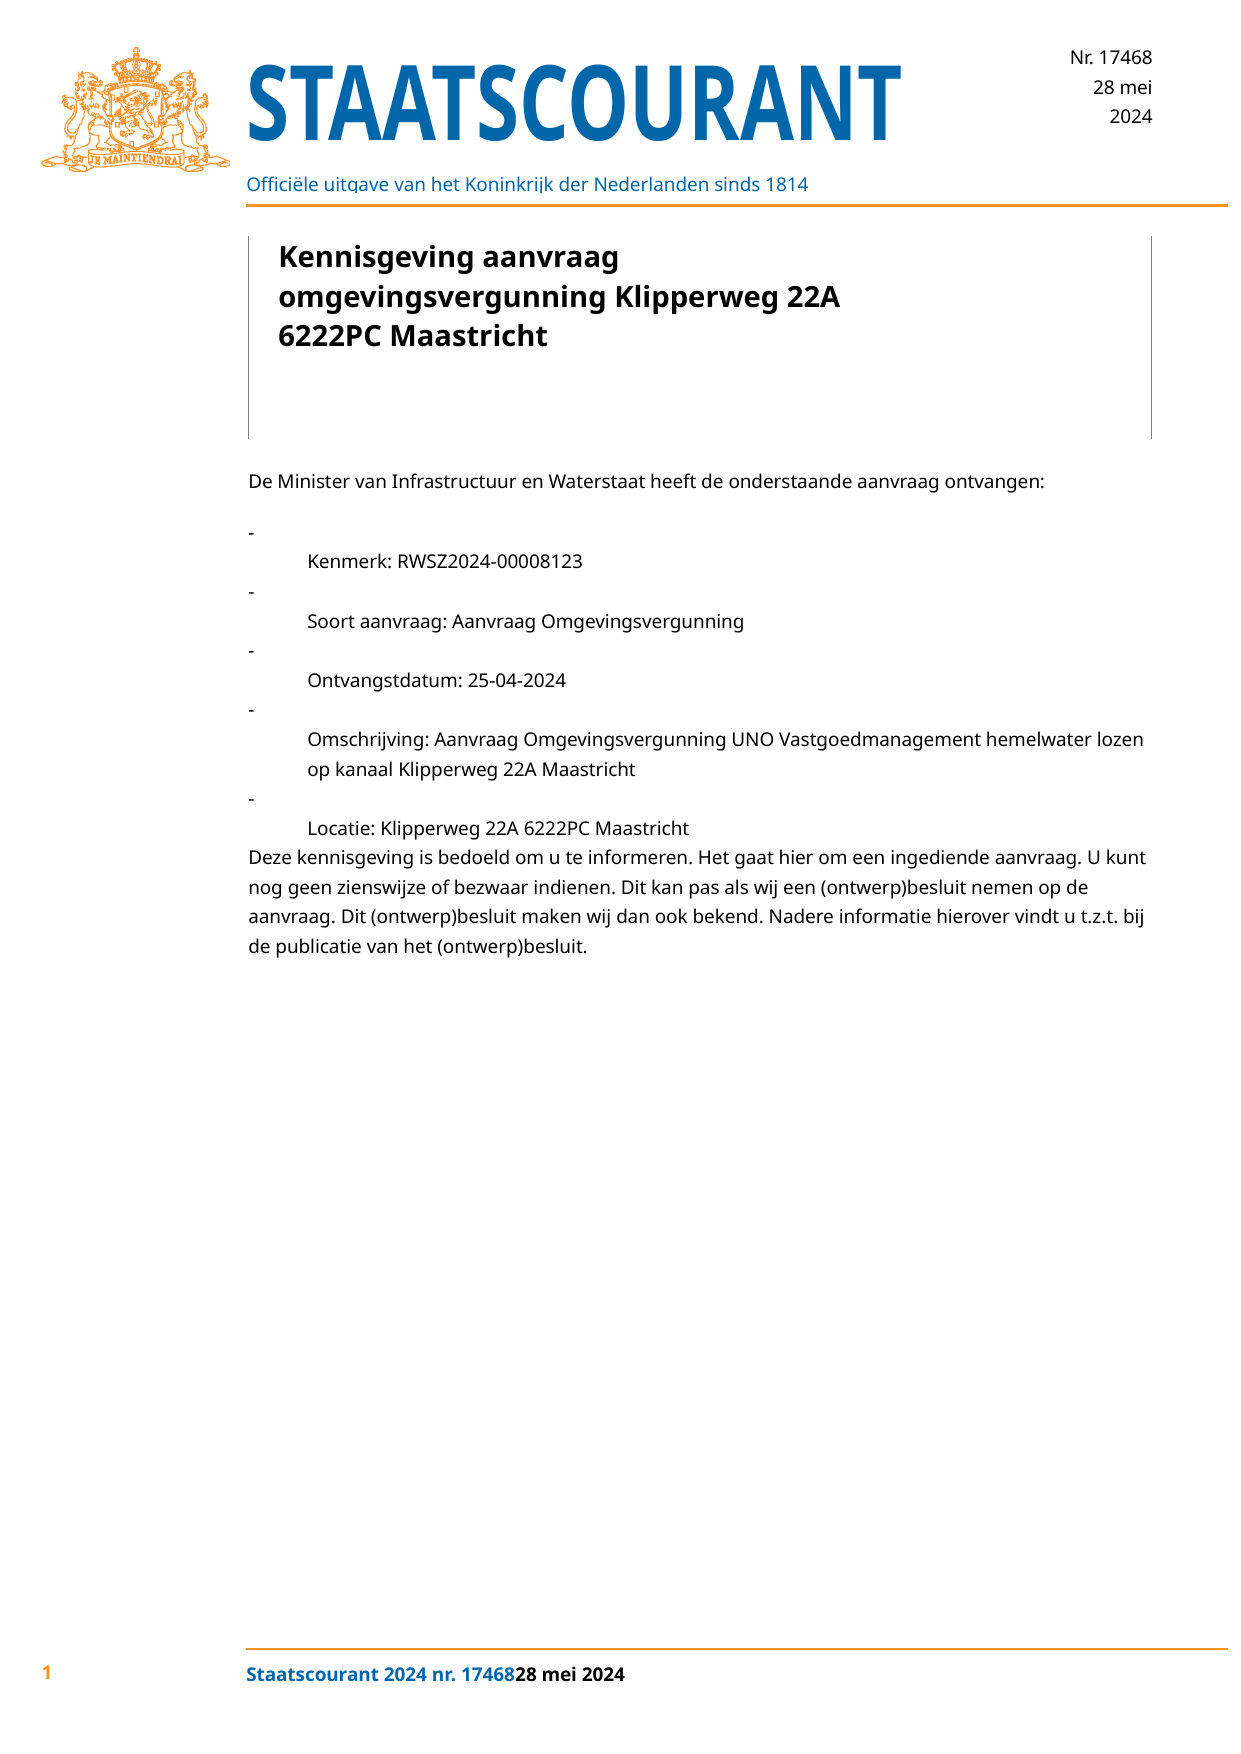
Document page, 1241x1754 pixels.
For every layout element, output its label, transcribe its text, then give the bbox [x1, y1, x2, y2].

list Locatie: Klipperweg 22A 6222PC Maastricht [248, 815, 1152, 841]
table_header [850, 414, 1151, 439]
list Kenmerk: RWSZ2024-00008123 [248, 549, 1152, 574]
list Ontvangstdatum: 25-04-2024 [248, 667, 1152, 693]
picture [41, 47, 231, 172]
text De Minister van Infrastructuur en Waterstaat heeft de onderstaande aanvraag ontvangen: [248, 469, 1152, 494]
table_header Kennisgeving aanvraag omgevingsvergunning Klipperweg 22A 6222PC Maastricht [249, 236, 850, 439]
table_header [1090, 236, 1151, 413]
picture [912, 236, 1090, 414]
text Deze kennisgeving is bedoeld om u te informeren. Het gaat hier om een ingediende aanvraag. U kunt nog geen zienswijze of bezwaar indienen. Dit kan pas als wij een (ontwerp)besluit nemen op de aanvraag. Dit (ontwerp)besluit maken wij dan ook bekend. Nadere informatie hierover vindt u t.z.t. bij de publicatie van het (ontwerp)besluit. [248, 844, 1152, 959]
list Omschrijving: Aanvraag Omgevingsvergunning UNO Vastgoedmanagement hemelwater lozen op kanaal Klipperweg 22A Maastricht [248, 726, 1152, 781]
table_header [850, 236, 912, 413]
list Soort aanvraag: Aanvraag Omgevingsvergunning [248, 608, 1152, 633]
